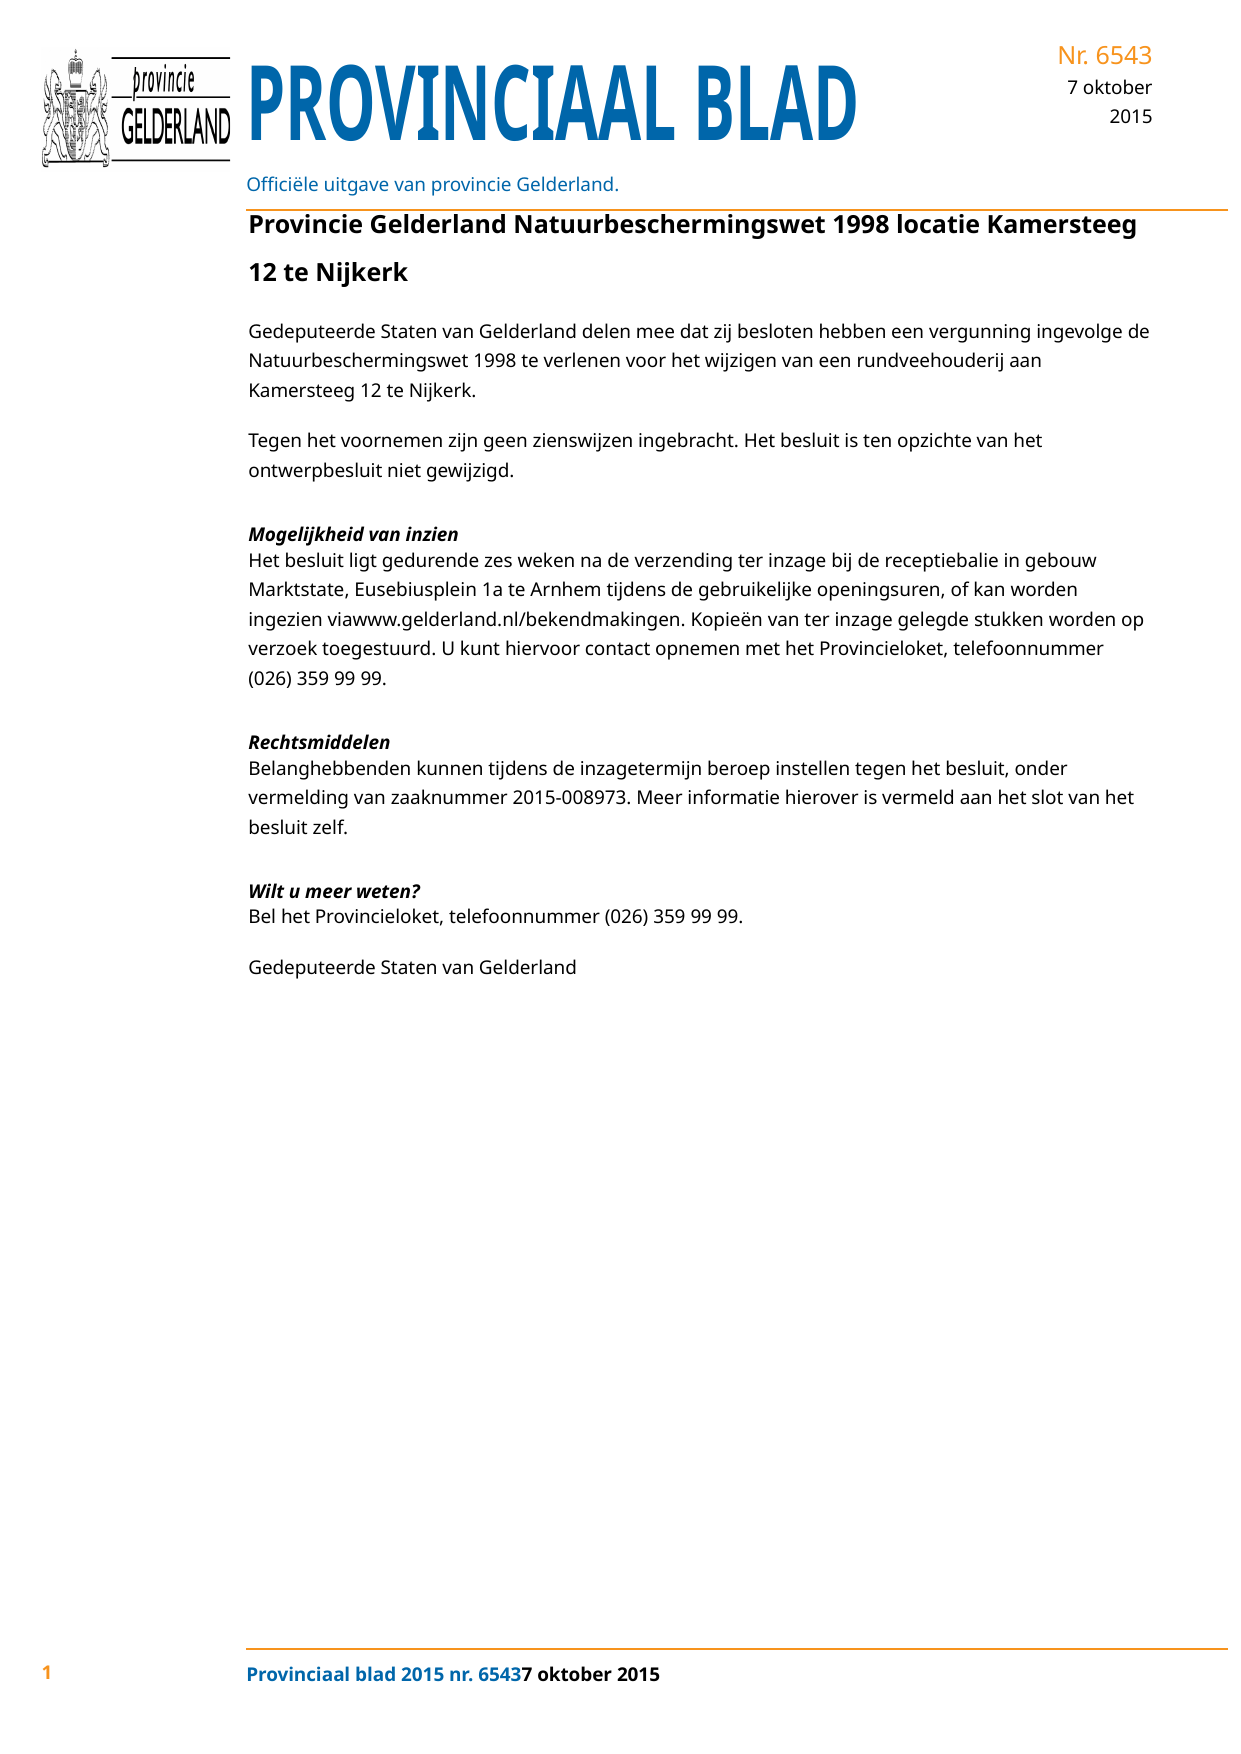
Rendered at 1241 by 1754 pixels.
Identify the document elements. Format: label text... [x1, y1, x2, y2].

text Het besluit ligt gedurende zes weken na de verzending ter inzage bij de receptiebalie in gebouw Marktstate, Eusebiusplein 1a te Arnhem tijdens de gebruikelijke openingsuren, of kan worden ingezien viawww.gelderland.nl/bekendmakingen. Kopieën van ter inzage gelegde stukken worden op verzoek toegestuurd. U kunt hiervoor contact opnemen met het Provincieloket, telefoonnummer (026) 359 99 99. [248, 547, 1152, 691]
text Gedeputeerde Staten van Gelderland [248, 954, 1152, 980]
text Bel het Provincieloket, telefoonnummer (026) 359 99 99. [248, 904, 1152, 929]
picture [41, 47, 231, 172]
text Provincie Gelderland Natuurbeschermingswet 1998 locatie Kamersteeg 12 te Nijkerk [248, 211, 1152, 288]
text Rechtsmiddelen [248, 729, 1152, 755]
text Wilt u meer weten? [248, 878, 1152, 904]
text Gedeputeerde Staten van Gelderland delen mee dat zij besloten hebben een vergunning ingevolge de Natuurbeschermingswet 1998 te verlenen voor het wijzigen van een rundveehouderij aan Kamersteeg 12 te Nijkerk. [248, 318, 1152, 403]
text Mogelijkheid van inzien [248, 521, 1152, 547]
text Tegen het voornemen zijn geen zienswijzen ingebracht. Het besluit is ten opzichte van het ontwerpbesluit niet gewijzigd. [248, 427, 1152, 483]
text Belanghebbenden kunnen tijdens de inzagetermijn beroep instellen tegen het besluit, onder vermelding van zaaknummer 2015-008973. Meer informatie hierover is vermeld aan het slot van het besluit zelf. [248, 755, 1152, 840]
